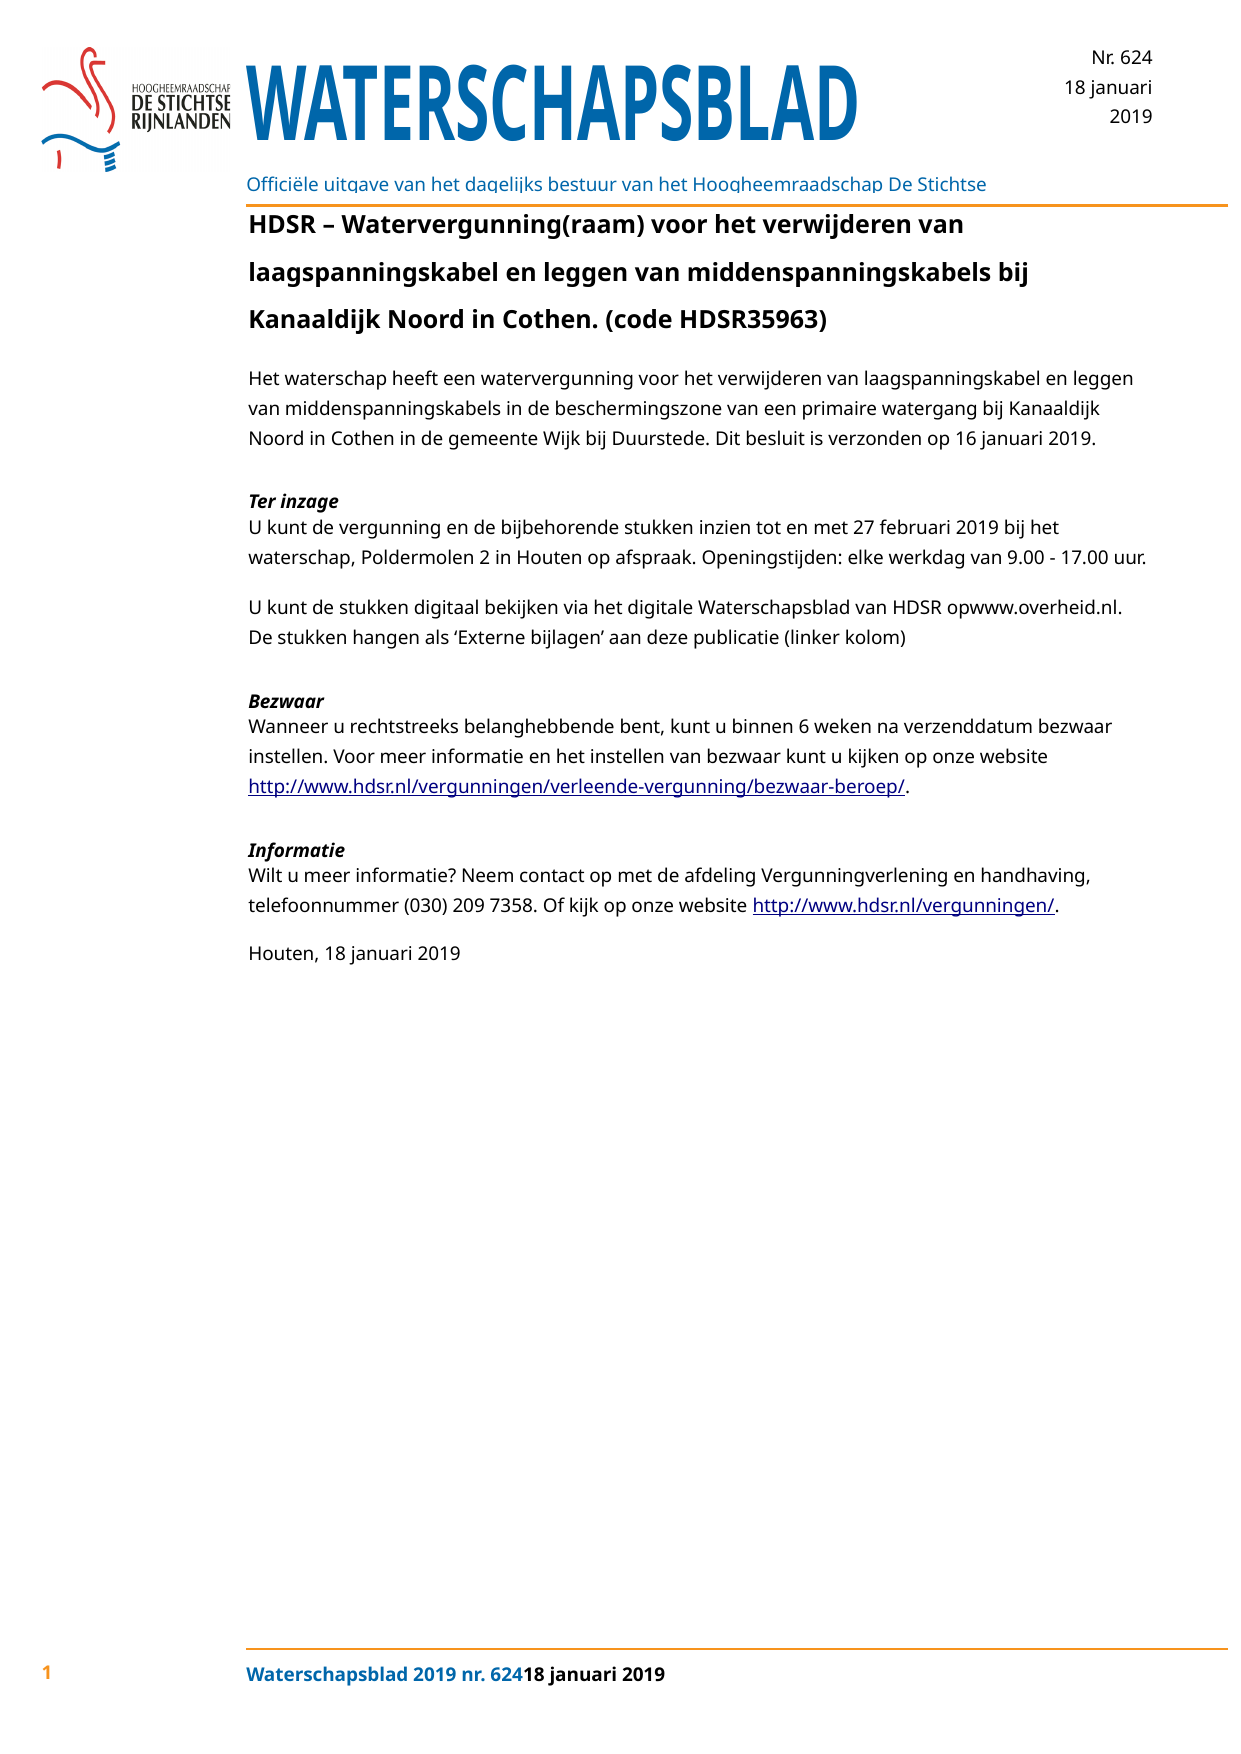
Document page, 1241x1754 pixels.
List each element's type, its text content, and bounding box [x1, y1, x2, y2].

text Houten, 18 januari 2019 [248, 940, 1152, 966]
picture [41, 47, 231, 172]
text Ter inzage [248, 489, 1152, 514]
text Wanneer u rechtstreeks belanghebbende bent, kunt u binnen 6 weken na verzenddatum bezwaar instellen. Voor meer informatie en het instellen van bezwaar kunt u kijken op onze website http://www.hdsr.nl/vergunningen/verleende-vergunning/bezwaar-beroep/. [248, 714, 1152, 798]
text Het waterschap heeft een watervergunning voor het verwijderen van laagspanningskabel en leggen van middenspanningskabels in de beschermingszone van een primaire watergang bij Kanaaldijk Noord in Cothen in de gemeente Wijk bij Duurstede. Dit besluit is verzonden op 16 januari 2019. [248, 366, 1152, 450]
text U kunt de stukken digitaal bekijken via het digitale Waterschapsblad van HDSR opwww.overheid.nl. De stukken hangen als ‘Externe bijlagen’ aan deze publicatie (linker kolom) [248, 594, 1152, 650]
text HDSR – Watervergunning(raam) voor het verwijderen van laagspanningskabel en leggen van middenspanningskabels bij Kanaaldijk Noord in Cothen. (code HDSR35963) [248, 207, 1152, 336]
text Wilt u meer informatie? Neem contact op met de afdeling Vergunningverlening en handhaving, telefoonnummer (030) 209 7358. Of kijk op onze website http://www.hdsr.nl/vergunningen/. [248, 862, 1152, 918]
text U kunt de vergunning en de bijbehorende stukken inzien tot en met 27 februari 2019 bij het waterschap, Poldermolen 2 in Houten op afspraak. Openingstijden: elke werkdag van 9.00 - 17.00 uur. [248, 514, 1152, 570]
text Informatie [248, 837, 1152, 862]
text Bezwaar [248, 688, 1152, 714]
